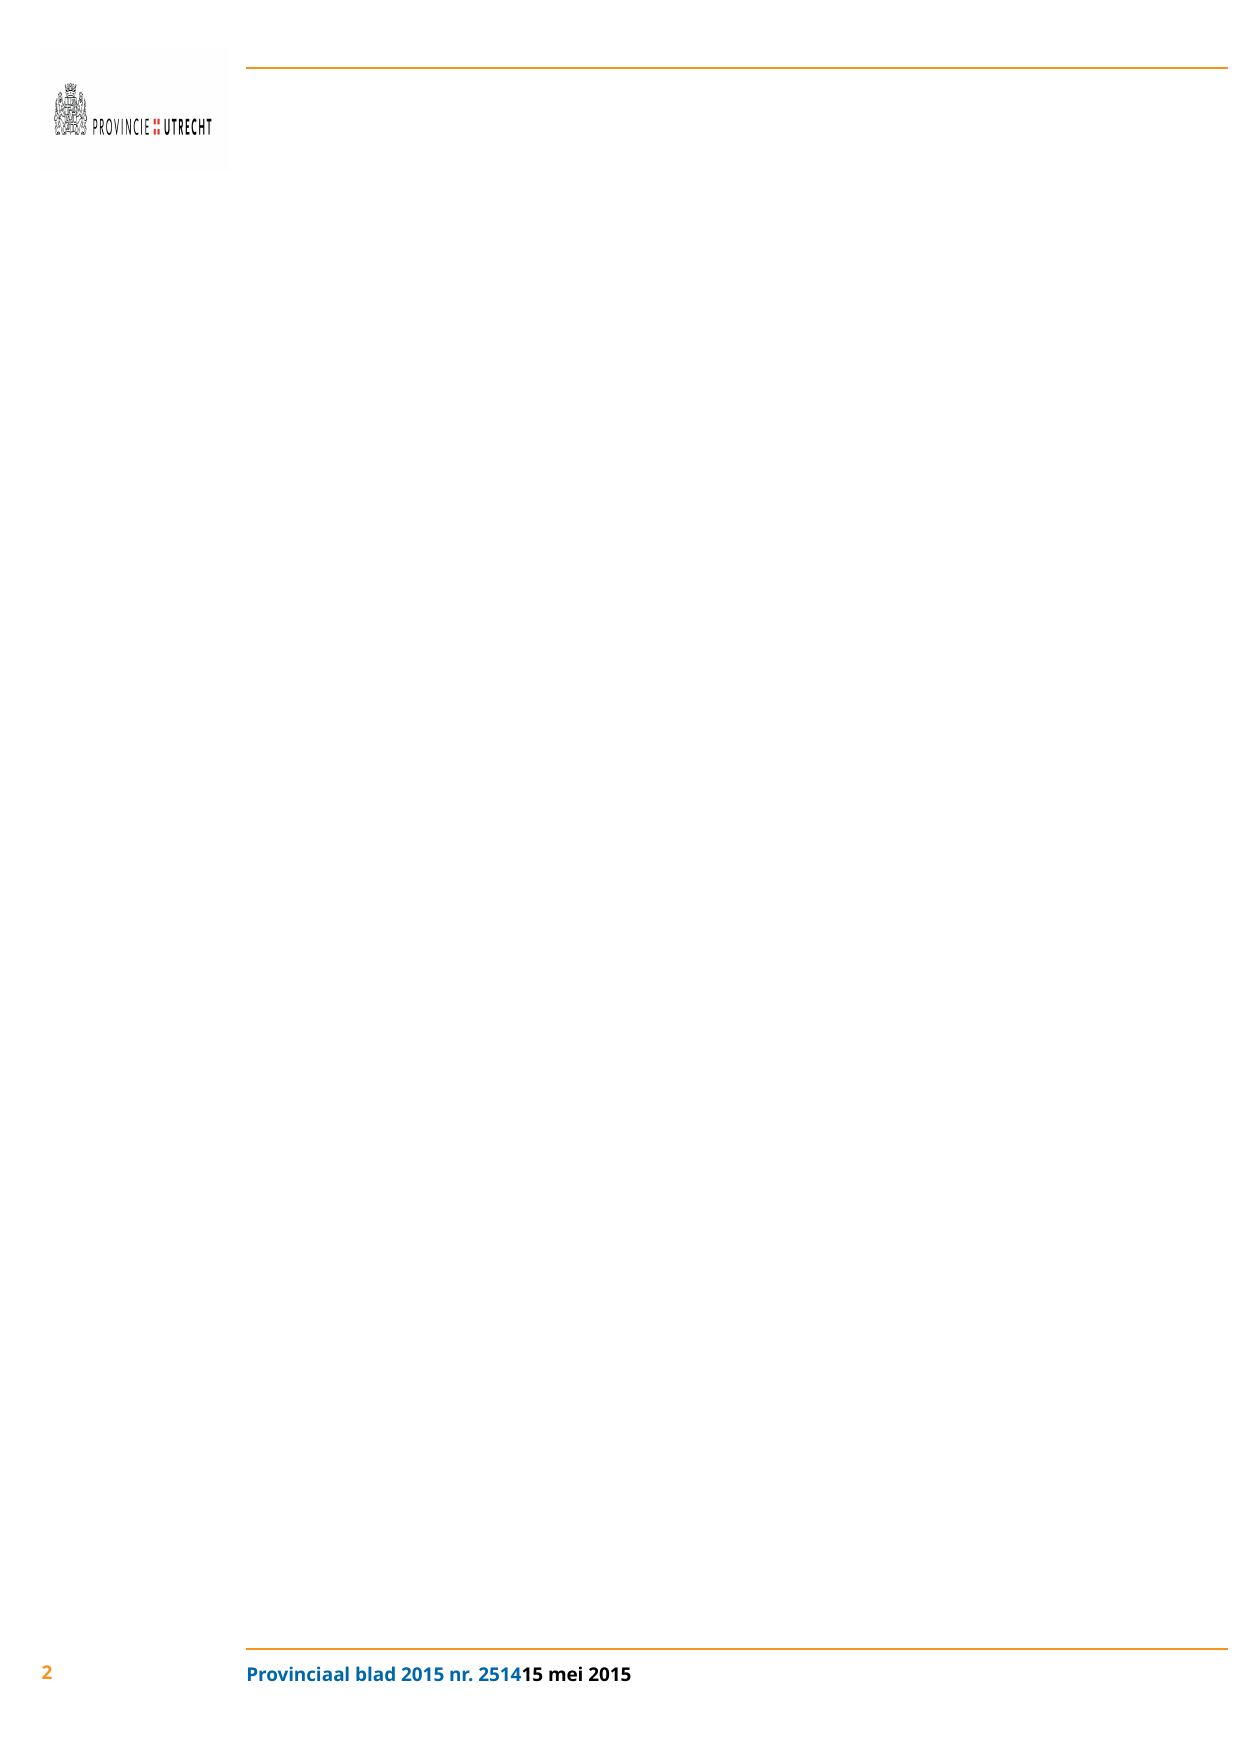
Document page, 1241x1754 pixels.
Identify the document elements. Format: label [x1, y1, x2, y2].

picture [41, 47, 231, 172]
